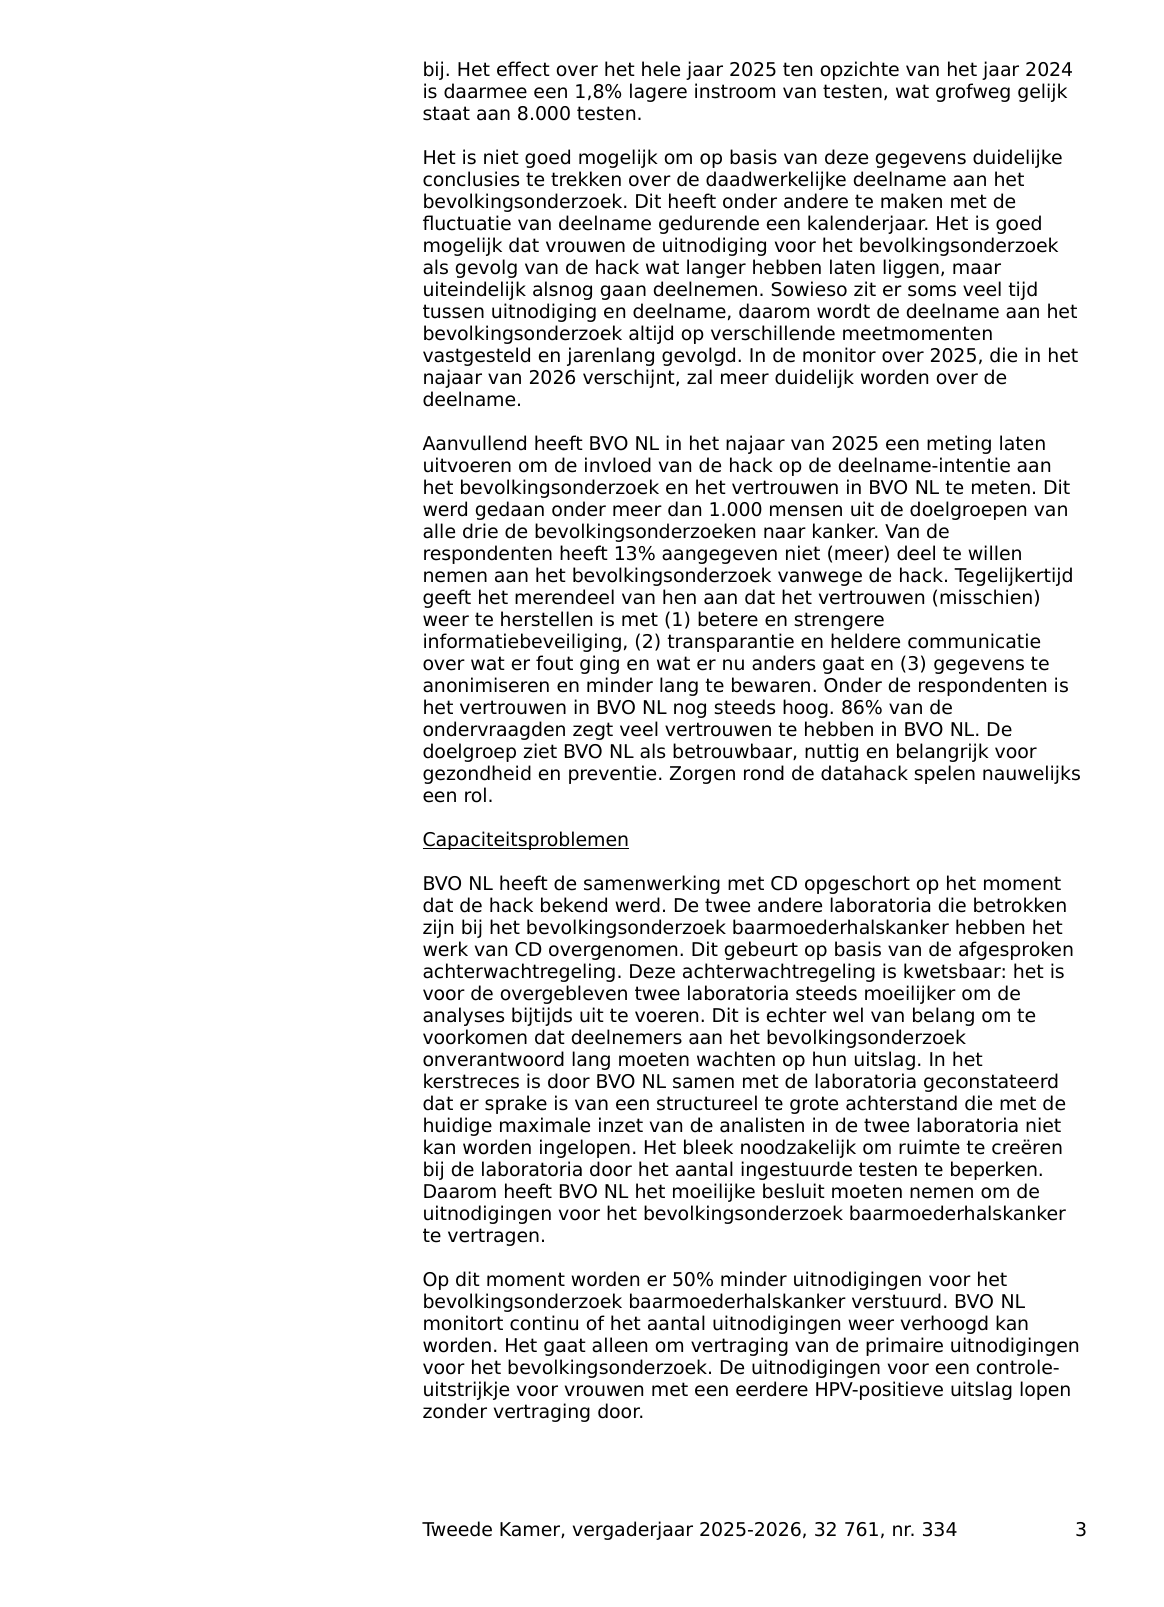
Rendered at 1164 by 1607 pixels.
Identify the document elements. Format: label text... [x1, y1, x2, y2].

text Het is niet goed mogelijk om op basis van deze gegevens duidelijke conclusies te trekken over de daadwerkelijke deelname aan het bevolkingsonderzoek. Dit heeft onder andere te maken met de fluctuatie van deelname gedurende een kalenderjaar. Het is goed mogelijk dat vrouwen de uitnodiging voor het bevolkingsonderzoek als gevolg van de hack wat langer hebben laten liggen, maar uiteindelijk alsnog gaan deelnemen. Sowieso zit er soms veel tijd tussen uitnodiging en deelname, daarom wordt de deelname aan het bevolkingsonderzoek altijd op verschillende meetmomenten vastgesteld en jarenlang gevolgd. In de monitor over 2025, die in het najaar van 2026 verschijnt, zal meer duidelijk worden over de deelname. [422, 147, 1087, 411]
text bij. Het effect over het hele jaar 2025 ten opzichte van het jaar 2024 is daarmee een 1,8% lagere instroom van testen, wat grofweg gelijk staat aan 8.000 testen. [422, 59, 1087, 125]
subtitle Capaciteitsproblemen [422, 829, 1087, 851]
text BVO NL heeft de samenwerking met CD opgeschort op het moment dat de hack bekend werd. De twee andere laboratoria die betrokken zijn bij het bevolkingsonderzoek baarmoederhalskanker hebben het werk van CD overgenomen. Dit gebeurt op basis van de afgesproken achterwachtregeling. Deze achterwachtregeling is kwetsbaar: het is voor de overgebleven twee laboratoria steeds moeilijker om de analyses bijtijds uit te voeren. Dit is echter wel van belang om te voorkomen dat deelnemers aan het bevolkingsonderzoek onverantwoord lang moeten wachten op hun uitslag. In het kerstreces is door BVO NL samen met de laboratoria geconstateerd dat er sprake is van een structureel te grote achterstand die met de huidige maximale inzet van de analisten in de twee laboratoria niet kan worden ingelopen. Het bleek noodzakelijk om ruimte te creëren bij de laboratoria door het aantal ingestuurde testen te beperken. Daarom heeft BVO NL het moeilijke besluit moeten nemen om de uitnodigingen voor het bevolkingsonderzoek baarmoederhalskanker te vertragen. [422, 873, 1087, 1247]
text Aanvullend heeft BVO NL in het najaar van 2025 een meting laten uitvoeren om de invloed van de hack op de deelname-intentie aan het bevolkingsonderzoek en het vertrouwen in BVO NL te meten. Dit werd gedaan onder meer dan 1.000 mensen uit de doelgroepen van alle drie de bevolkingsonderzoeken naar kanker. Van de respondenten heeft 13% aangegeven niet (meer) deel te willen nemen aan het bevolkingsonderzoek vanwege de hack. Tegelijkertijd geeft het merendeel van hen aan dat het vertrouwen (misschien) weer te herstellen is met (1) betere en strengere informatiebeveiliging, (2) transparantie en heldere communicatie over wat er fout ging en wat er nu anders gaat en (3) gegevens te anonimiseren en minder lang te bewaren. Onder de respondenten is het vertrouwen in BVO NL nog steeds hoog. 86% van de ondervraagden zegt veel vertrouwen te hebben in BVO NL. De doelgroep ziet BVO NL als betrouwbaar, nuttig en belangrijk voor gezondheid en preventie. Zorgen rond de datahack spelen nauwelijks een rol. [422, 433, 1087, 807]
text Op dit moment worden er 50% minder uitnodigingen voor het bevolkingsonderzoek baarmoederhalskanker verstuurd. BVO NL monitort continu of het aantal uitnodigingen weer verhoogd kan worden. Het gaat alleen om vertraging van de primaire uitnodigingen voor het bevolkingsonderzoek. De uitnodigingen voor een controle-uitstrijkje voor vrouwen met een eerdere HPV-positieve uitslag lopen zonder vertraging door. [422, 1269, 1087, 1423]
